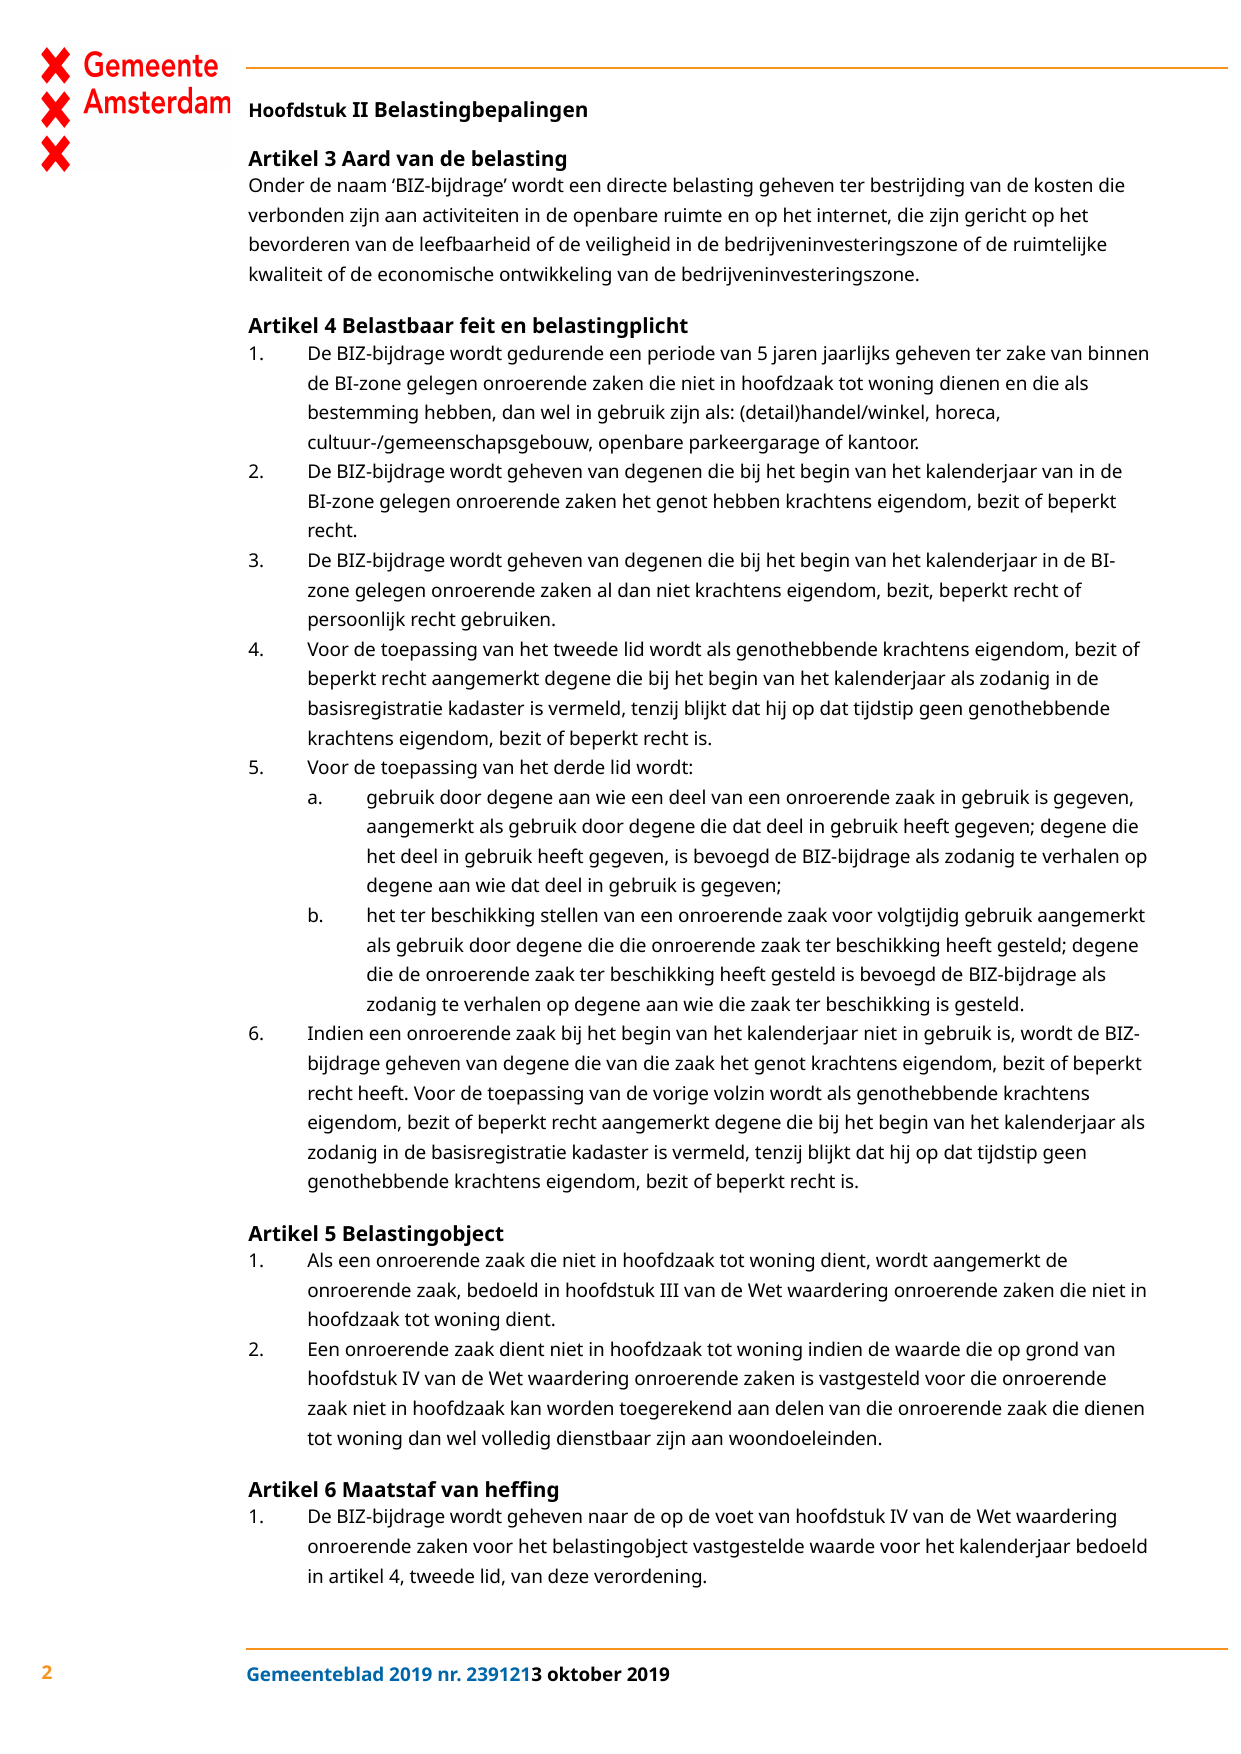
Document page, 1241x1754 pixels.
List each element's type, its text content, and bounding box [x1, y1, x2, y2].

list De BIZ-bijdrage wordt geheven naar de op de voet van hoofdstuk IV van de Wet waardering onroerende zaken voor het belastingobject vastgestelde waarde voor het kalenderjaar bedoeld in artikel 4, tweede lid, van deze verordening. [248, 1504, 1152, 1588]
text Hoofdstuk II Belastingbepalingen [248, 95, 1152, 123]
text Artikel 5 Belastingobject [248, 1219, 1152, 1247]
list het ter beschikking stellen van een onroerende zaak voor volgtijdig gebruik aangemerkt als gebruik door degene die die onroerende zaak ter beschikking heeft gesteld; degene die de onroerende zaak ter beschikking heeft gesteld is bevoegd de BIZ-bijdrage als zodanig te verhalen op degene aan wie die zaak ter beschikking is gesteld. [307, 902, 1152, 1017]
list gebruik door degene aan wie een deel van een onroerende zaak in gebruik is gegeven, aangemerkt als gebruik door degene die dat deel in gebruik heeft gegeven; degene die het deel in gebruik heeft gegeven, is bevoegd de BIZ-bijdrage als zodanig te verhalen op degene aan wie dat deel in gebruik is gegeven; [307, 784, 1152, 898]
list Voor de toepassing van het derde lid wordt: [248, 754, 1152, 780]
list De BIZ-bijdrage wordt geheven van degenen die bij het begin van het kalenderjaar van in de BI-zone gelegen onroerende zaken het genot hebben krachtens eigendom, bezit of beperkt recht. [248, 458, 1152, 543]
list Als een onroerende zaak die niet in hoofdzaak tot woning dient, wordt aangemerkt de onroerende zaak, bedoeld in hoofdstuk III van de Wet waardering onroerende zaken die niet in hoofdzaak tot woning dient. [248, 1247, 1152, 1332]
text Onder de naam ‘BIZ-bijdrage’ wordt een directe belasting geheven ter bestrijding van de kosten die verbonden zijn aan activiteiten in de openbare ruimte en op het internet, die zijn gericht op het bevorderen van de leefbaarheid of de veiligheid in de bedrijveninvesteringszone of de ruimtelijke kwaliteit of de economische ontwikkeling van de bedrijveninvesteringszone. [248, 172, 1152, 287]
list Een onroerende zaak dient niet in hoofdzaak tot woning indien de waarde die op grond van hoofdstuk IV van de Wet waardering onroerende zaken is vastgesteld voor die onroerende zaak niet in hoofdzaak kan worden toegerekend aan delen van die onroerende zaak die dienen tot woning dan wel volledig dienstbaar zijn aan woondoeleinden. [248, 1336, 1152, 1451]
list Indien een onroerende zaak bij het begin van het kalenderjaar niet in gebruik is, wordt de BIZ-bijdrage geheven van degene die van die zaak het genot krachtens eigendom, bezit of beperkt recht heeft. Voor de toepassing van de vorige volzin wordt als genothebbende krachtens eigendom, bezit of beperkt recht aangemerkt degene die bij het begin van het kalenderjaar als zodanig in de basisregistratie kadaster is vermeld, tenzij blijkt dat hij op dat tijdstip geen genothebbende krachtens eigendom, bezit of beperkt recht is. [248, 1021, 1152, 1194]
text Artikel 6 Maatstaf van heffing [248, 1475, 1152, 1504]
list De BIZ-bijdrage wordt geheven van degenen die bij het begin van het kalenderjaar in de BI-zone gelegen onroerende zaken al dan niet krachtens eigendom, bezit, beperkt recht of persoonlijk recht gebruiken. [248, 547, 1152, 632]
list De BIZ-bijdrage wordt gedurende een periode van 5 jaren jaarlijks geheven ter zake van binnen de BI-zone gelegen onroerende zaken die niet in hoofdzaak tot woning dienen en die als bestemming hebben, dan wel in gebruik zijn als: (detail)handel/winkel, horeca, cultuur-/gemeenschapsgebouw, openbare parkeergarage of kantoor. [248, 340, 1152, 454]
picture [41, 47, 231, 172]
text Artikel 4 Belastbaar feit en belastingplicht [248, 312, 1152, 340]
list Voor de toepassing van het tweede lid wordt als genothebbende krachtens eigendom, bezit of beperkt recht aangemerkt degene die bij het begin van het kalenderjaar als zodanig in de basisregistratie kadaster is vermeld, tenzij blijkt dat hij op dat tijdstip geen genothebbende krachtens eigendom, bezit of beperkt recht is. [248, 636, 1152, 750]
text Artikel 3 Aard van de belasting [248, 144, 1152, 172]
